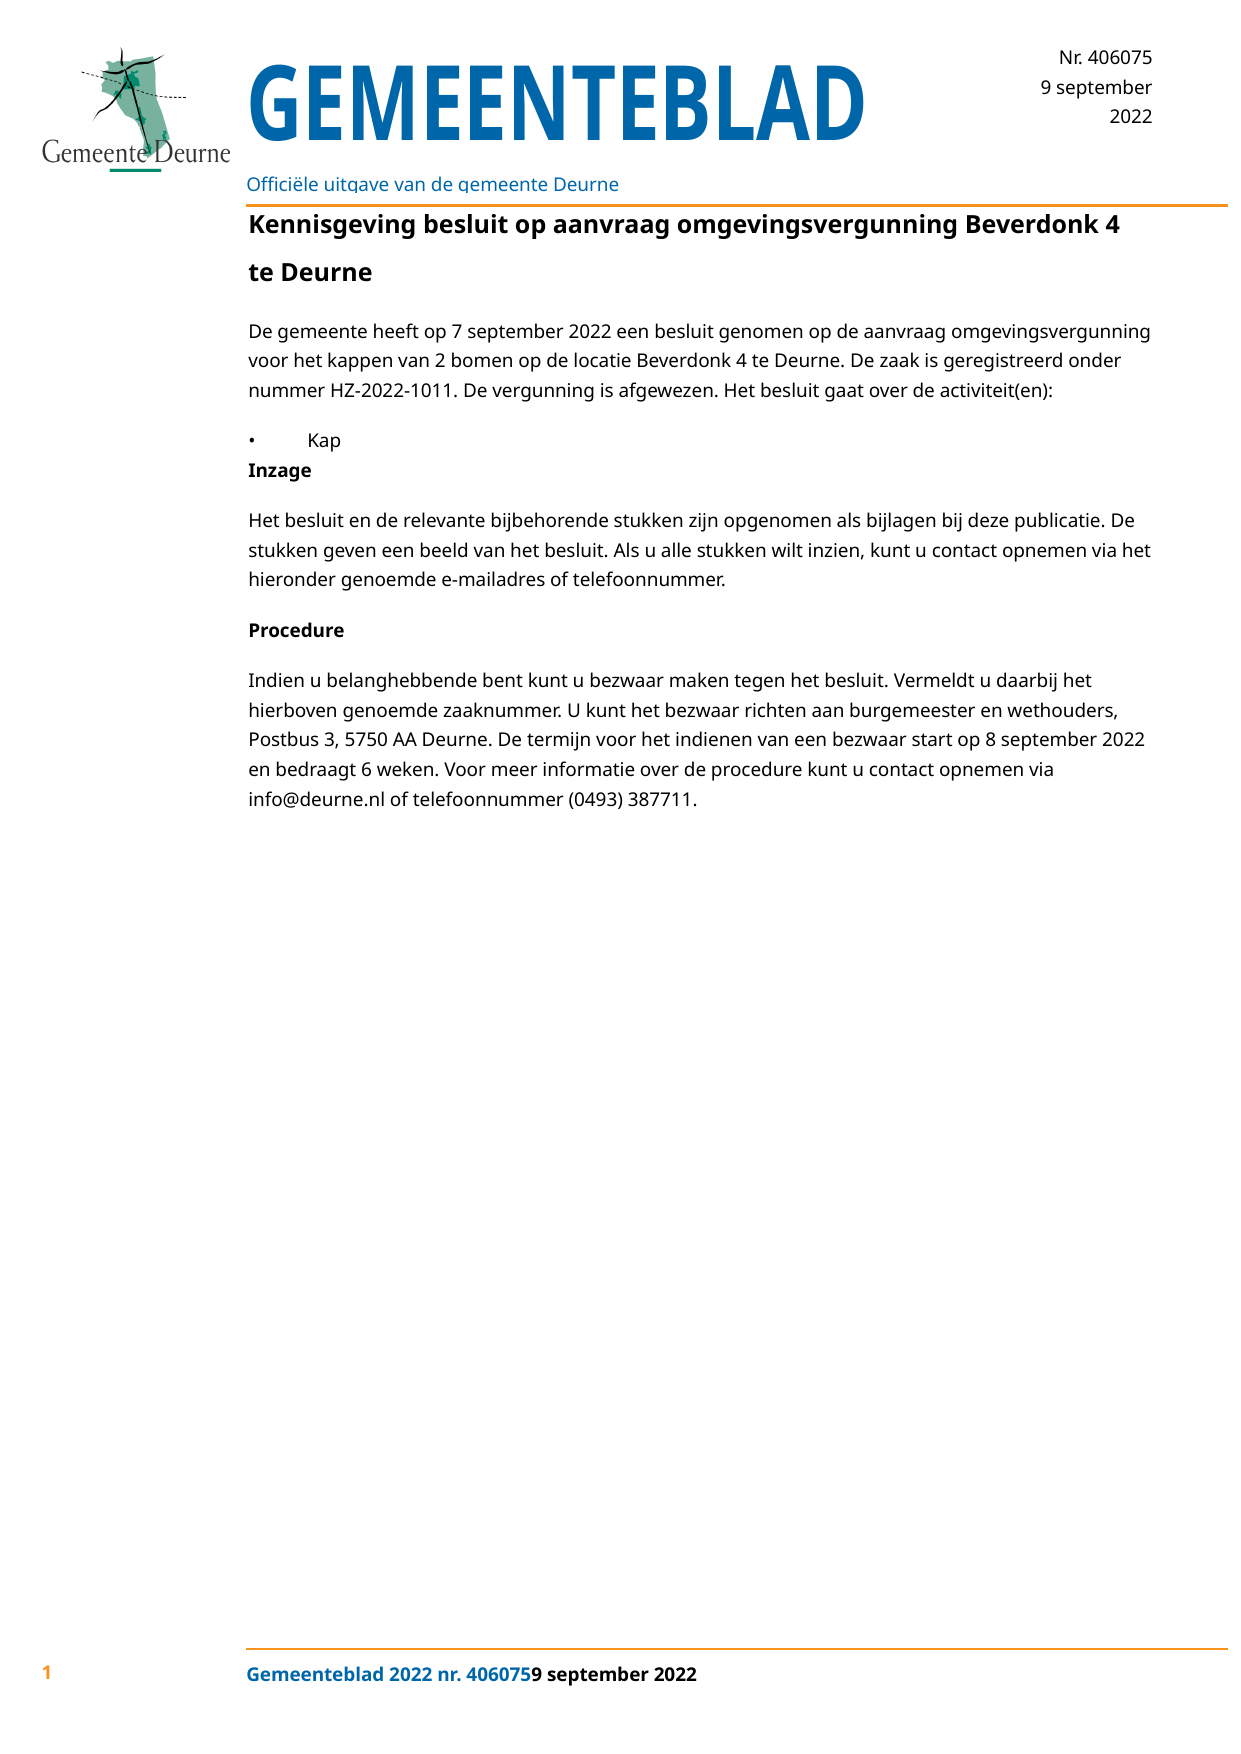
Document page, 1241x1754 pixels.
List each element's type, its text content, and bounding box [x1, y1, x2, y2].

text Procedure [248, 617, 1152, 643]
text Het besluit en de relevante bijbehorende stukken zijn opgenomen als bijlagen bij deze publicatie. De stukken geven een beeld van het besluit. Als u alle stukken wilt inzien, kunt u contact opnemen via het hieronder genoemde e-mailadres of telefoonnummer. [248, 507, 1152, 592]
text De gemeente heeft op 7 september 2022 een besluit genomen op de aanvraag omgevingsvergunning voor het kappen van 2 bomen op de locatie Beverdonk 4 te Deurne. De zaak is geregistreerd onder nummer HZ-2022-1011. De vergunning is afgewezen. Het besluit gaat over de activiteit(en): [248, 318, 1152, 403]
text Kennisgeving besluit op aanvraag omgevingsvergunning Beverdonk 4 te Deurne [248, 207, 1152, 288]
text Inzage [248, 457, 1152, 483]
text Indien u belanghebbende bent kunt u bezwaar maken tegen het besluit. Vermeldt u daarbij het hierboven genoemde zaaknummer. U kunt het bezwaar richten aan burgemeester en wethouders, Postbus 3, 5750 AA Deurne. De termijn voor het indienen van een bezwaar start op 8 september 2022 en bedraagt 6 weken. Voor meer informatie over de procedure kunt u contact opnemen via info@deurne.nl of telefoonnummer (0493) 387711. [248, 667, 1152, 812]
list Kap [248, 427, 1152, 453]
picture [41, 47, 231, 172]
